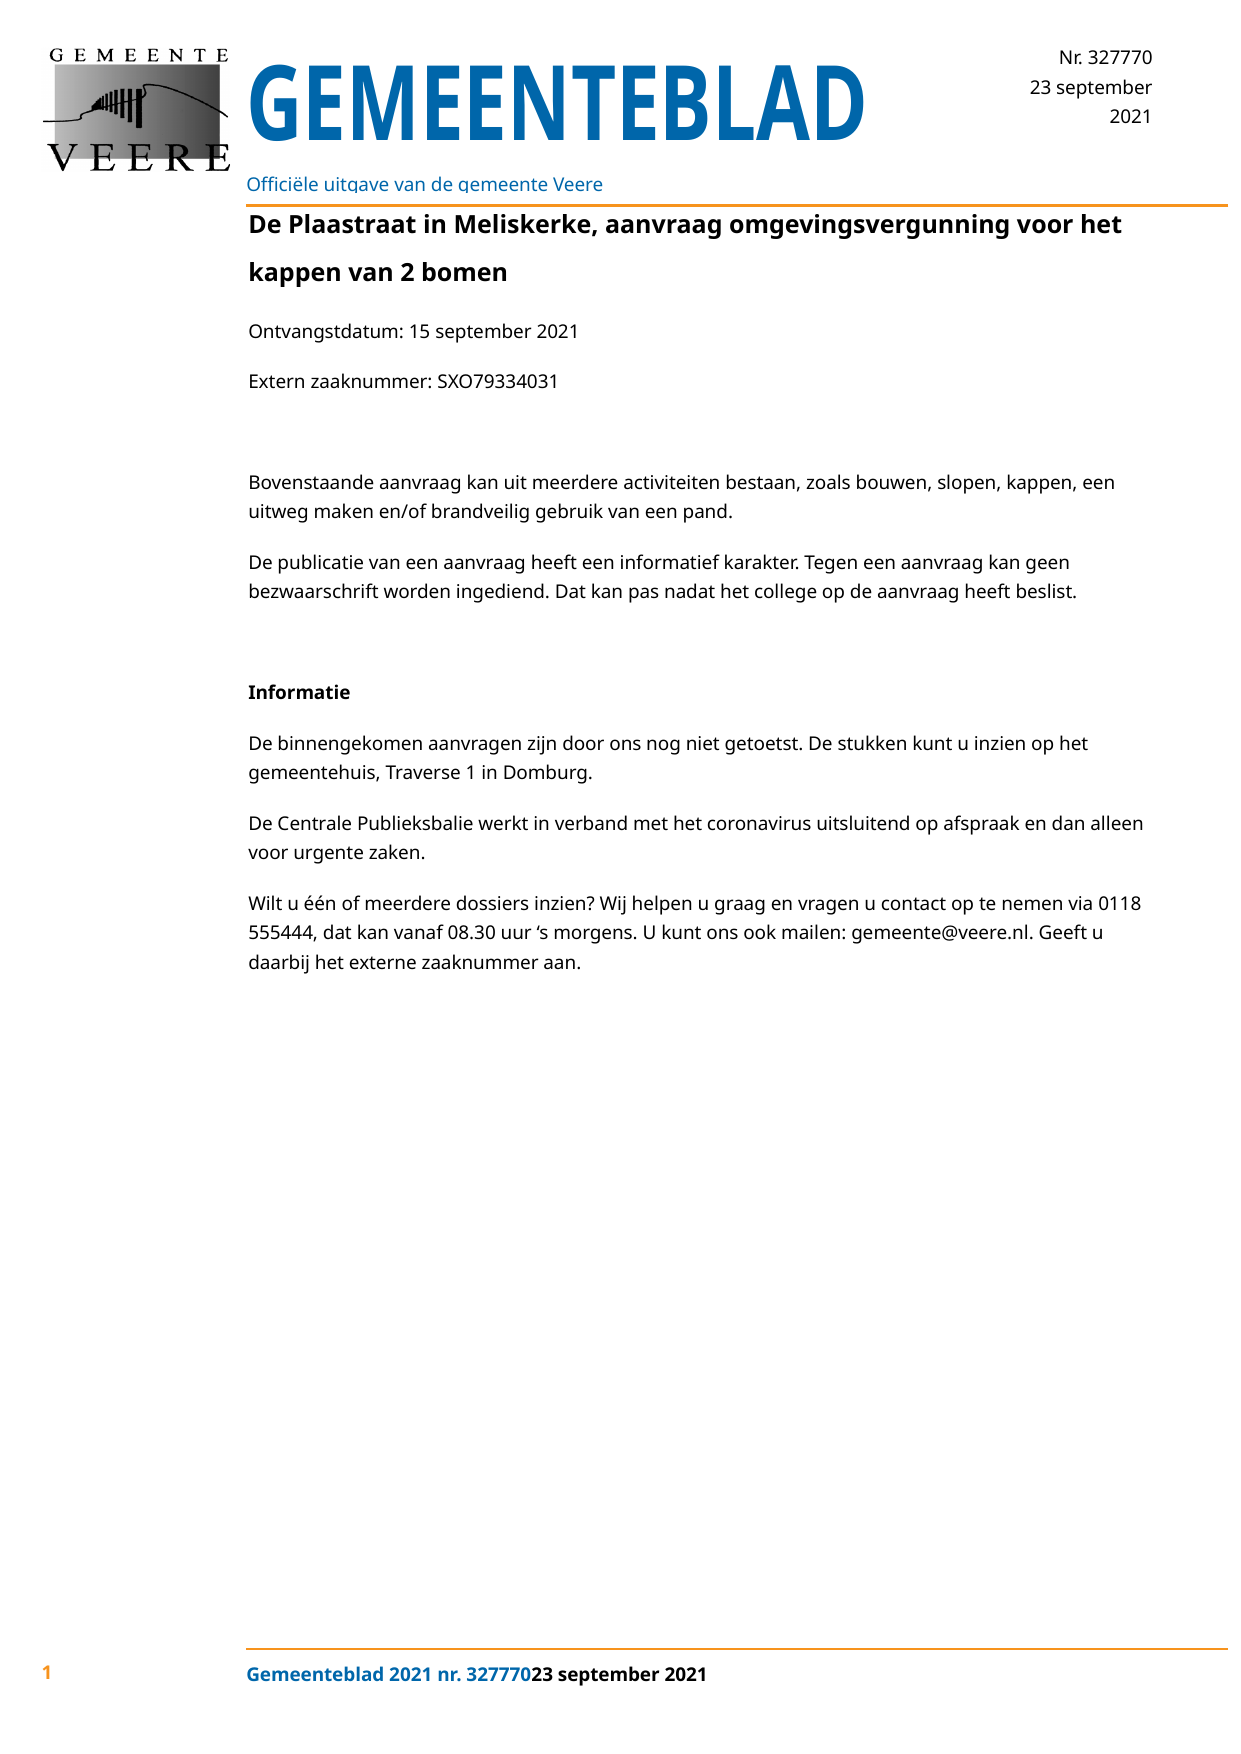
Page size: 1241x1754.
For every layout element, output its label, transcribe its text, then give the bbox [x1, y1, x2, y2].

text Bovenstaande aanvraag kan uit meerdere activiteiten bestaan, zoals bouwen, slopen, kappen, een uitweg maken en/of brandveilig gebruik van een pand. [248, 469, 1152, 524]
text De publicatie van een aanvraag heeft een informatief karakter. Tegen een aanvraag kan geen bezwaarschrift worden ingediend. Dat kan pas nadat het college op de aanvraag heeft beslist. [248, 549, 1152, 604]
text De Centrale Publieksbalie werkt in verband met het coronavirus uitsluitend op afspraak en dan alleen voor urgente zaken. [248, 810, 1152, 865]
text De Plaastraat in Meliskerke, aanvraag omgevingsvergunning voor het kappen van 2 bomen [248, 207, 1152, 288]
text Ontvangstdatum: 15 september 2021 [248, 318, 1152, 344]
text Extern zaaknummer: SXO79334031 [248, 368, 1152, 394]
text De binnengekomen aanvragen zijn door ons nog niet getoetst. De stukken kunt u inzien op het gemeentehuis, Traverse 1 in Domburg. [248, 730, 1152, 785]
text Wilt u één of meerdere dossiers inzien? Wij helpen u graag en vragen u contact op te nemen via 0118 555444, dat kan vanaf 08.30 uur ‘s morgens. U kunt ons ook mailen: gemeente@veere.nl. Geeft u daarbij het externe zaaknummer aan. [248, 890, 1152, 975]
text Informatie [248, 679, 1152, 705]
picture [41, 47, 231, 172]
